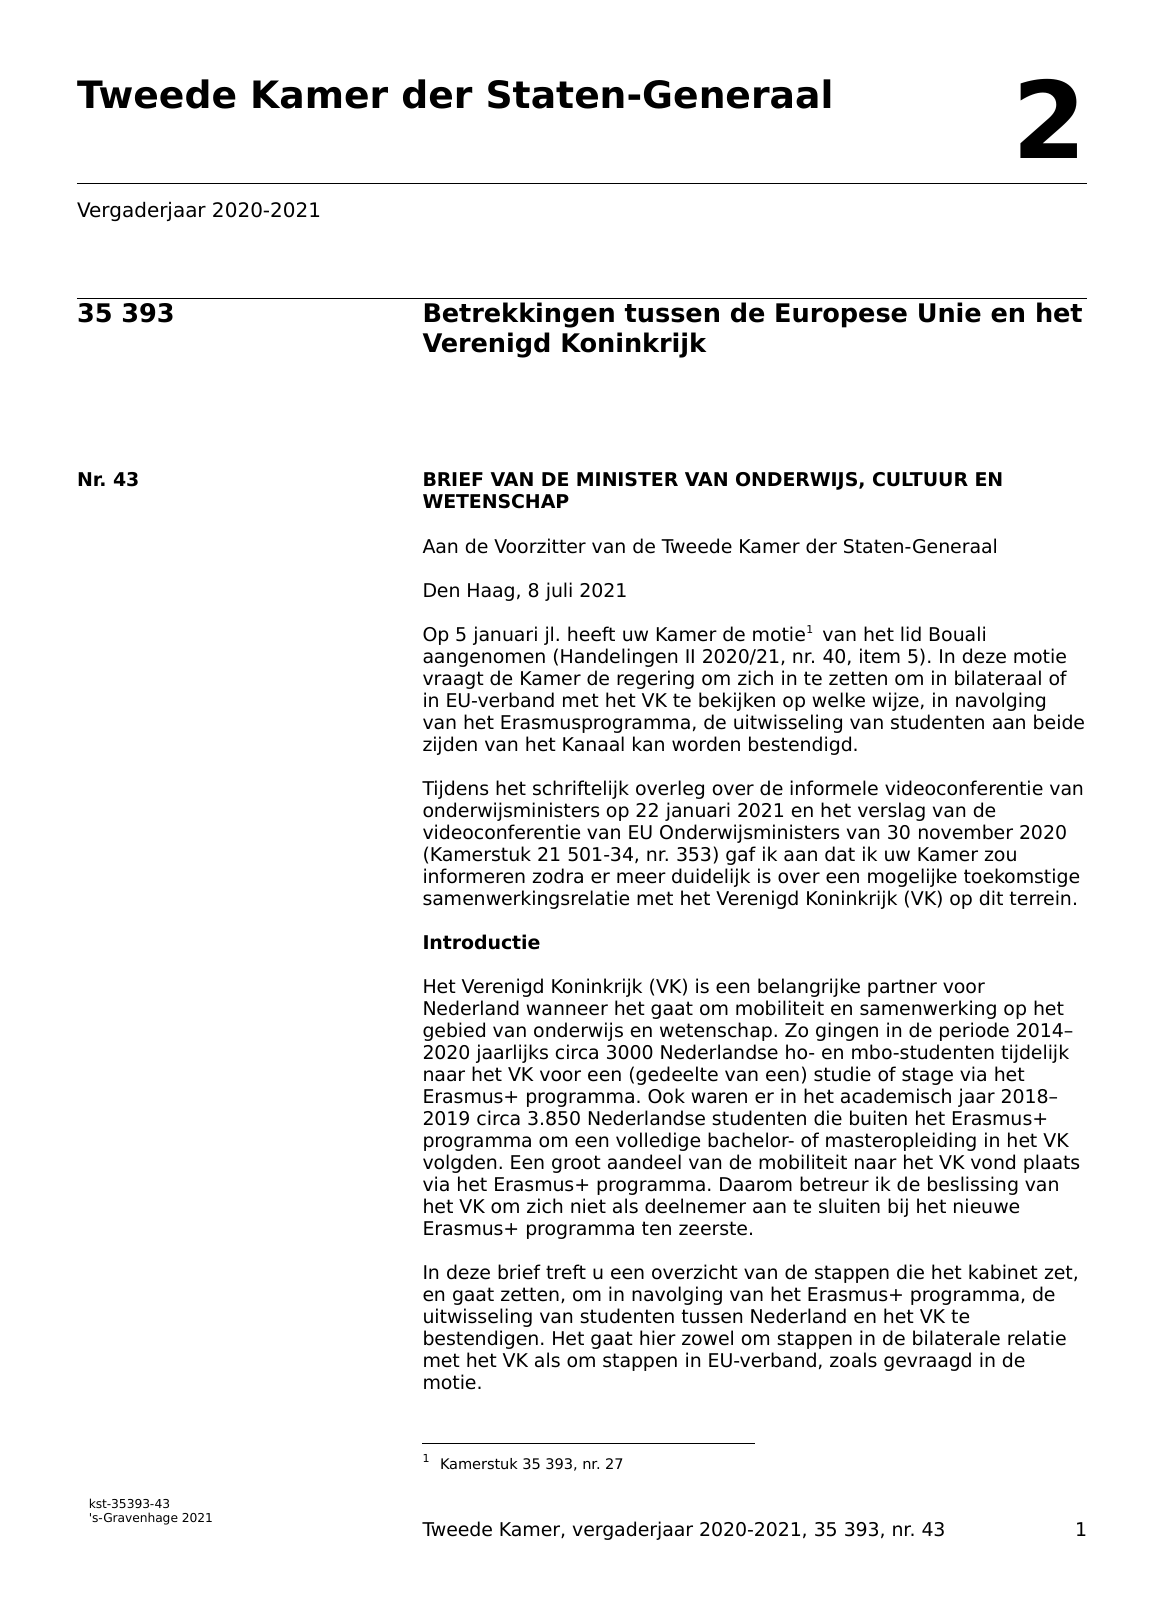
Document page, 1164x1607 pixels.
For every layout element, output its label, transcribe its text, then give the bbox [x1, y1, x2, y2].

table_header Tweede Kamer der Staten-Generaal [77, 59, 886, 183]
subtitle Introductie [422, 932, 1087, 954]
text Kamerstuk 35 393, nr. 27 [422, 1452, 1087, 1474]
subtitle Nr. 43 BRIEF VAN DE MINISTER VAN ONDERWIJS, CULTUUR EN WETENSCHAP [77, 469, 1087, 513]
text Tijdens het schriftelijk overleg over de informele videoconferentie van onderwijsministers op 22 januari 2021 en het verslag van de videoconferentie van EU Onderwijsministers van 30 november 2020 (Kamerstuk 21 501-34, nr. 353) gaf ik aan dat ik uw Kamer zou informeren zodra er meer duidelijk is over een mogelijke toekomstige samenwerkingsrelatie met het Verenigd Koninkrijk (VK) op dit terrein. [422, 778, 1087, 910]
text Op 5 januari jl. heeft uw Kamer de motie van het lid Bouali aangenomen (Handelingen II 2020/21, nr. 40, item 5). In deze motie vraagt de Kamer de regering om zich in te zetten om in bilateraal of in EU-verband met het VK te bekijken op welke wijze, in navolging van het Erasmusprogramma, de uitwisseling van studenten aan beide zijden van het Kanaal kan worden bestendigd. [422, 624, 1087, 756]
text Het Verenigd Koninkrijk (VK) is een belangrijke partner voor Nederland wanneer het gaat om mobiliteit en samenwerking op het gebied van onderwijs en wetenschap. Zo gingen in de periode 2014–2020 jaarlijks circa 3000 Nederlandse ho- en mbo-studenten tijdelijk naar het VK voor een (gedeelte van een) studie of stage via het Erasmus+ programma. Ook waren er in het academisch jaar 2018–2019 circa 3.850 Nederlandse studenten die buiten het Erasmus+ programma om een volledige bachelor- of masteropleiding in het VK volgden. Een groot aandeel van de mobiliteit naar het VK vond plaats via het Erasmus+ programma. Daarom betreur ik de beslissing van het VK om zich niet als deelnemer aan te sluiten bij het nieuwe Erasmus+ programma ten zeerste. [422, 976, 1087, 1240]
text Aan de Voorzitter van de Tweede Kamer der Staten-Generaal [422, 536, 1087, 557]
text Den Haag, 8 juli 2021 [422, 580, 1087, 602]
text 's-Gravenhage 2021 [88, 1511, 323, 1525]
text In deze brief treft u een overzicht van de stappen die het kabinet zet, en gaat zetten, om in navolging van het Erasmus+ programma, de uitwisseling van studenten tussen Nederland en het VK te bestendigen. Het gaat hier zowel om stappen in de bilaterale relatie met het VK als om stappen in EU-verband, zoals gevraagd in de motie. [422, 1262, 1087, 1394]
table_header 2 [886, 59, 1087, 183]
table_cell Vergaderjaar 2020-2021 [77, 184, 1087, 298]
subtitle 35 393 Betrekkingen tussen de Europese Unie en het Verenigd Koninkrijk [77, 299, 1087, 358]
text kst-35393-43 [88, 1497, 323, 1511]
